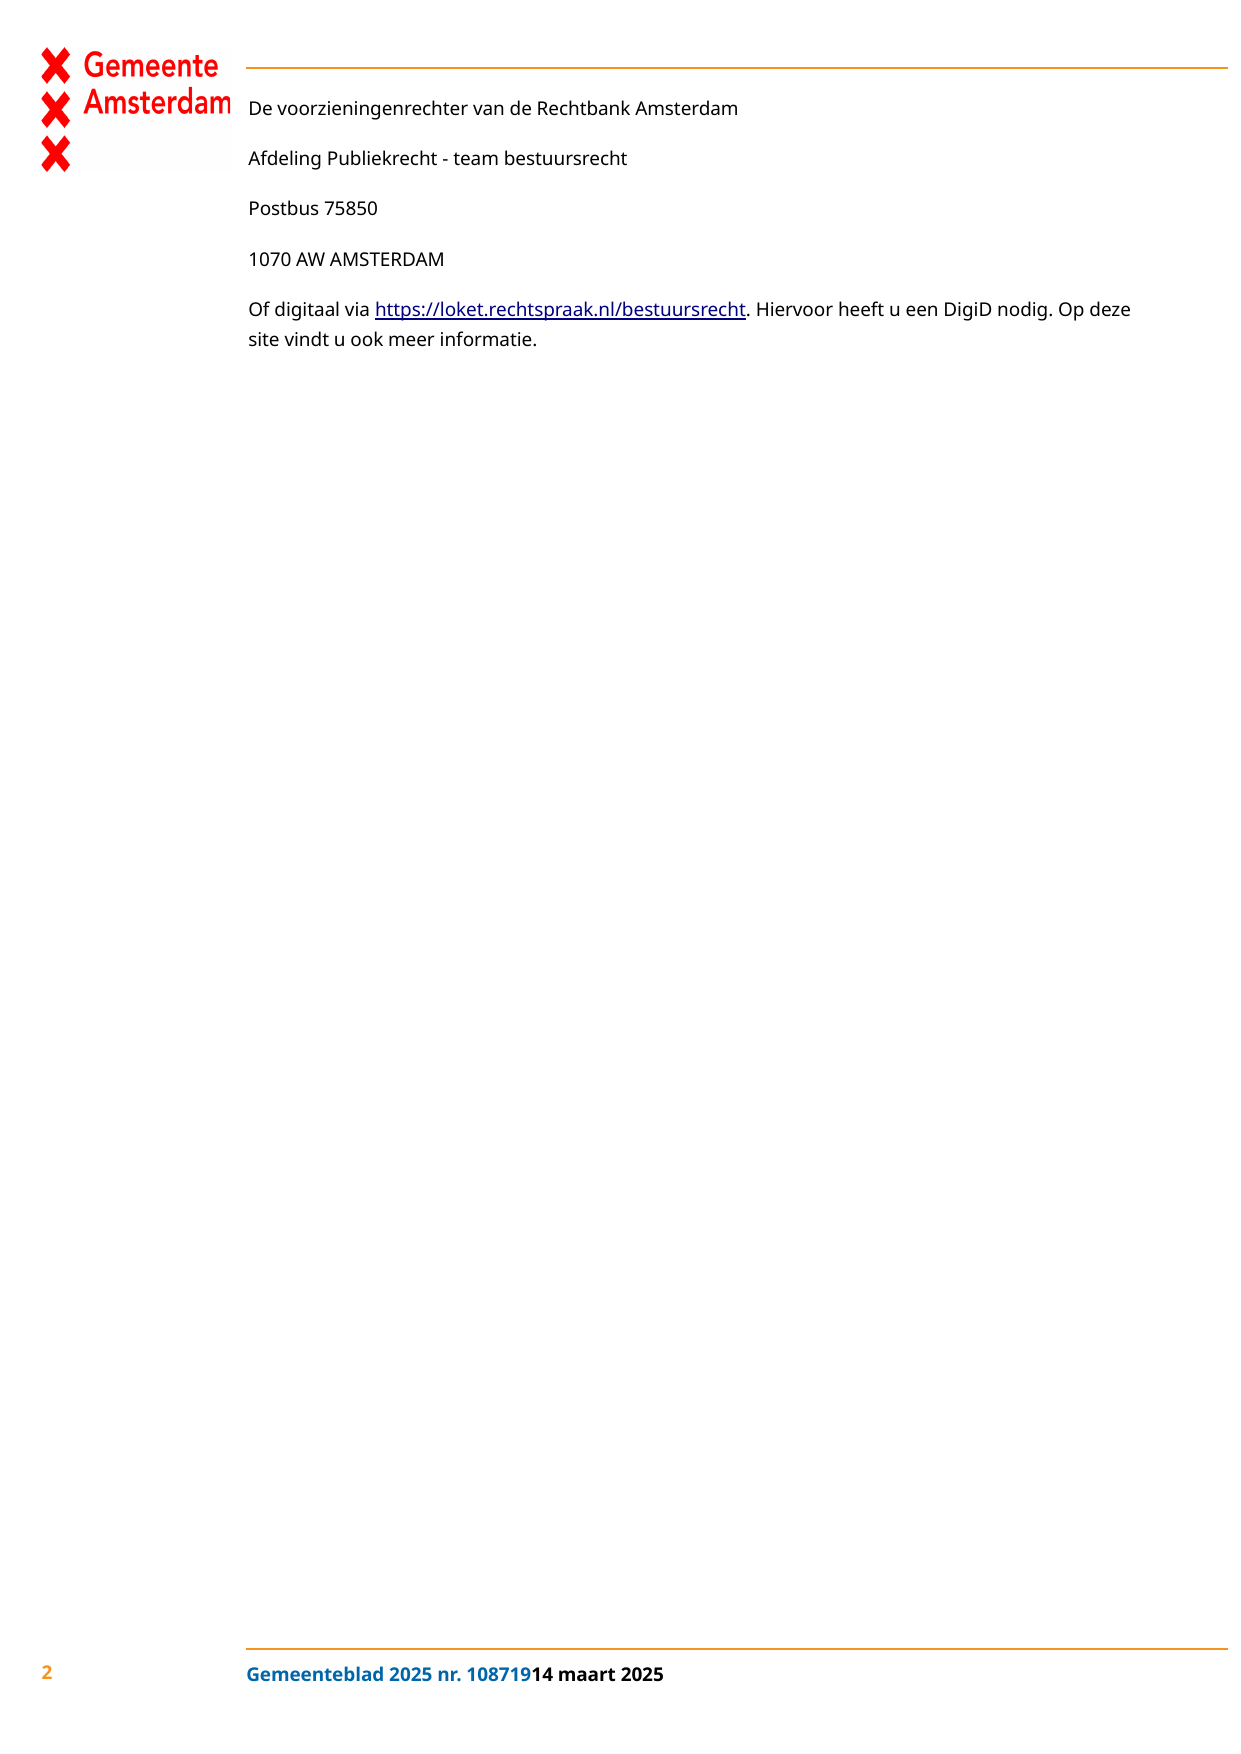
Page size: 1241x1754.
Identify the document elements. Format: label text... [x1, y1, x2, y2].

picture [41, 47, 231, 172]
text Postbus 75850 [248, 196, 1152, 221]
text Of digitaal via https://loket.rechtspraak.nl/bestuursrecht. Hiervoor heeft u een DigiD nodig. Op deze site vindt u ook meer informatie. [248, 296, 1152, 352]
text De voorzieningenrechter van de Rechtbank Amsterdam [248, 95, 1152, 121]
text Afdeling Publiekrecht - team bestuursrecht [248, 145, 1152, 171]
text 1070 AW AMSTERDAM [248, 246, 1152, 272]
